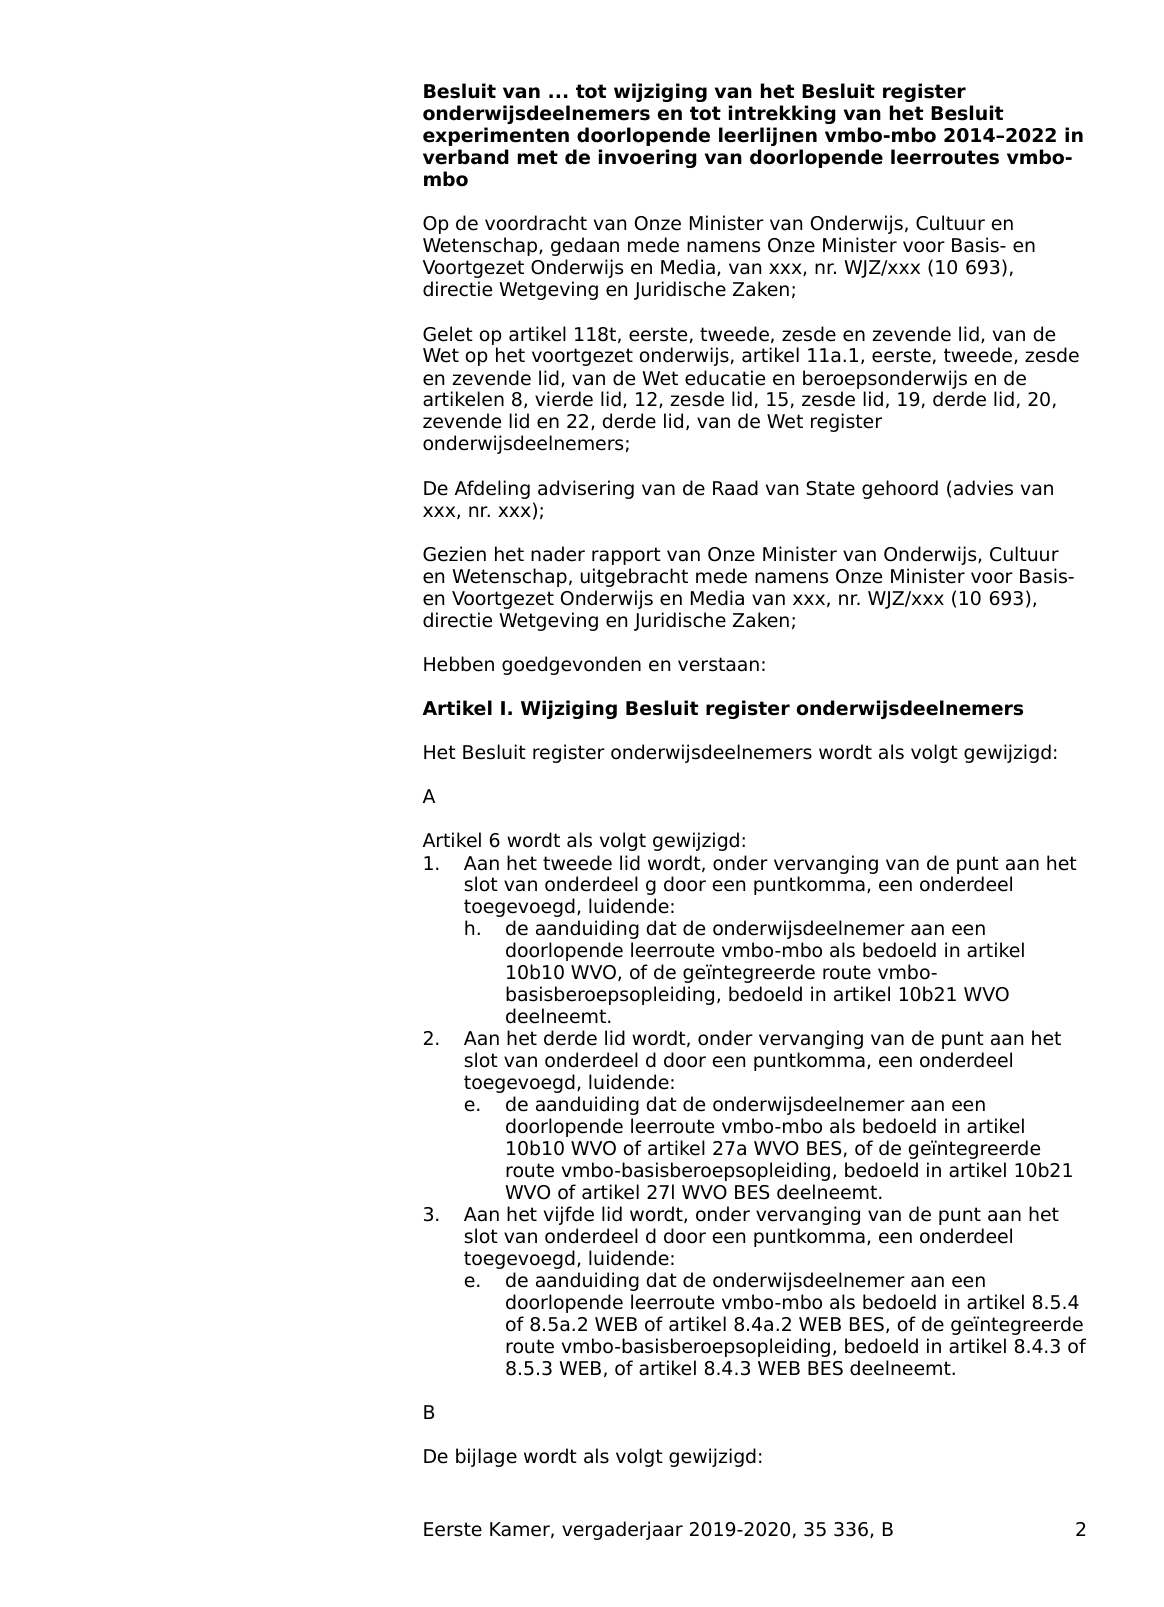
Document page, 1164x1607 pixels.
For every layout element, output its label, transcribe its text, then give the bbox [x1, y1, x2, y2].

text 1. Aan het tweede lid wordt, onder vervanging van de punt aan het slot van onderdeel g door een puntkomma, een onderdeel toegevoegd, luidende: [422, 852, 1087, 918]
subtitle Artikel I. Wijziging Besluit register onderwijsdeelnemers [422, 698, 1087, 720]
subtitle Besluit van ... tot wijziging van het Besluit register onderwijsdeelnemers en tot intrekking van het Besluit experimenten doorlopende leerlijnen vmbo-mbo 2014–2022 in verband met de invoering van doorlopende leerroutes vmbo-mbo [422, 81, 1087, 191]
text De bijlage wordt als volgt gewijzigd: [422, 1446, 1087, 1468]
text e. de aanduiding dat de onderwijsdeelnemer aan een doorlopende leerroute vmbo-mbo als bedoeld in artikel 10b10 WVO of artikel 27a WVO BES, of de geïntegreerde route vmbo-basisberoepsopleiding, bedoeld in artikel 10b21 WVO of artikel 27l WVO BES deelneemt. [464, 1094, 1087, 1204]
text Op de voordracht van Onze Minister van Onderwijs, Cultuur en Wetenschap, gedaan mede namens Onze Minister voor Basis- en Voortgezet Onderwijs en Media, van xxx, nr. WJZ/xxx (10 693), directie Wetgeving en Juridische Zaken; [422, 213, 1087, 301]
text B [422, 1402, 1087, 1424]
text De Afdeling advisering van de Raad van State gehoord (advies van xxx, nr. xxx); [422, 477, 1087, 521]
text Hebben goedgevonden en verstaan: [422, 654, 1087, 676]
text Artikel 6 wordt als volgt gewijzigd: [422, 830, 1087, 852]
text 3. Aan het vijfde lid wordt, onder vervanging van de punt aan het slot van onderdeel d door een puntkomma, een onderdeel toegevoegd, luidende: [422, 1204, 1087, 1270]
text A [422, 786, 1087, 808]
text Gelet op artikel 118t, eerste, tweede, zesde en zevende lid, van de Wet op het voortgezet onderwijs, artikel 11a.1, eerste, tweede, zesde en zevende lid, van de Wet educatie en beroepsonderwijs en de artikelen 8, vierde lid, 12, zesde lid, 15, zesde lid, 19, derde lid, 20, zevende lid en 22, derde lid, van de Wet register onderwijsdeelnemers; [422, 323, 1087, 455]
text h. de aanduiding dat de onderwijsdeelnemer aan een doorlopende leerroute vmbo-mbo als bedoeld in artikel 10b10 WVO, of de geïntegreerde route vmbo-basisberoepsopleiding, bedoeld in artikel 10b21 WVO deelneemt. [464, 918, 1087, 1028]
text Gezien het nader rapport van Onze Minister van Onderwijs, Cultuur en Wetenschap, uitgebracht mede namens Onze Minister voor Basis- en Voortgezet Onderwijs en Media van xxx, nr. WJZ/xxx (10 693), directie Wetgeving en Juridische Zaken; [422, 544, 1087, 632]
text e. de aanduiding dat de onderwijsdeelnemer aan een doorlopende leerroute vmbo-mbo als bedoeld in artikel 8.5.4 of 8.5a.2 WEB of artikel 8.4a.2 WEB BES, of de geïntegreerde route vmbo-basisberoepsopleiding, bedoeld in artikel 8.4.3 of 8.5.3 WEB, of artikel 8.4.3 WEB BES deelneemt. [464, 1270, 1087, 1380]
text 2. Aan het derde lid wordt, onder vervanging van de punt aan het slot van onderdeel d door een puntkomma, een onderdeel toegevoegd, luidende: [422, 1028, 1087, 1094]
text Het Besluit register onderwijsdeelnemers wordt als volgt gewijzigd: [422, 742, 1087, 764]
